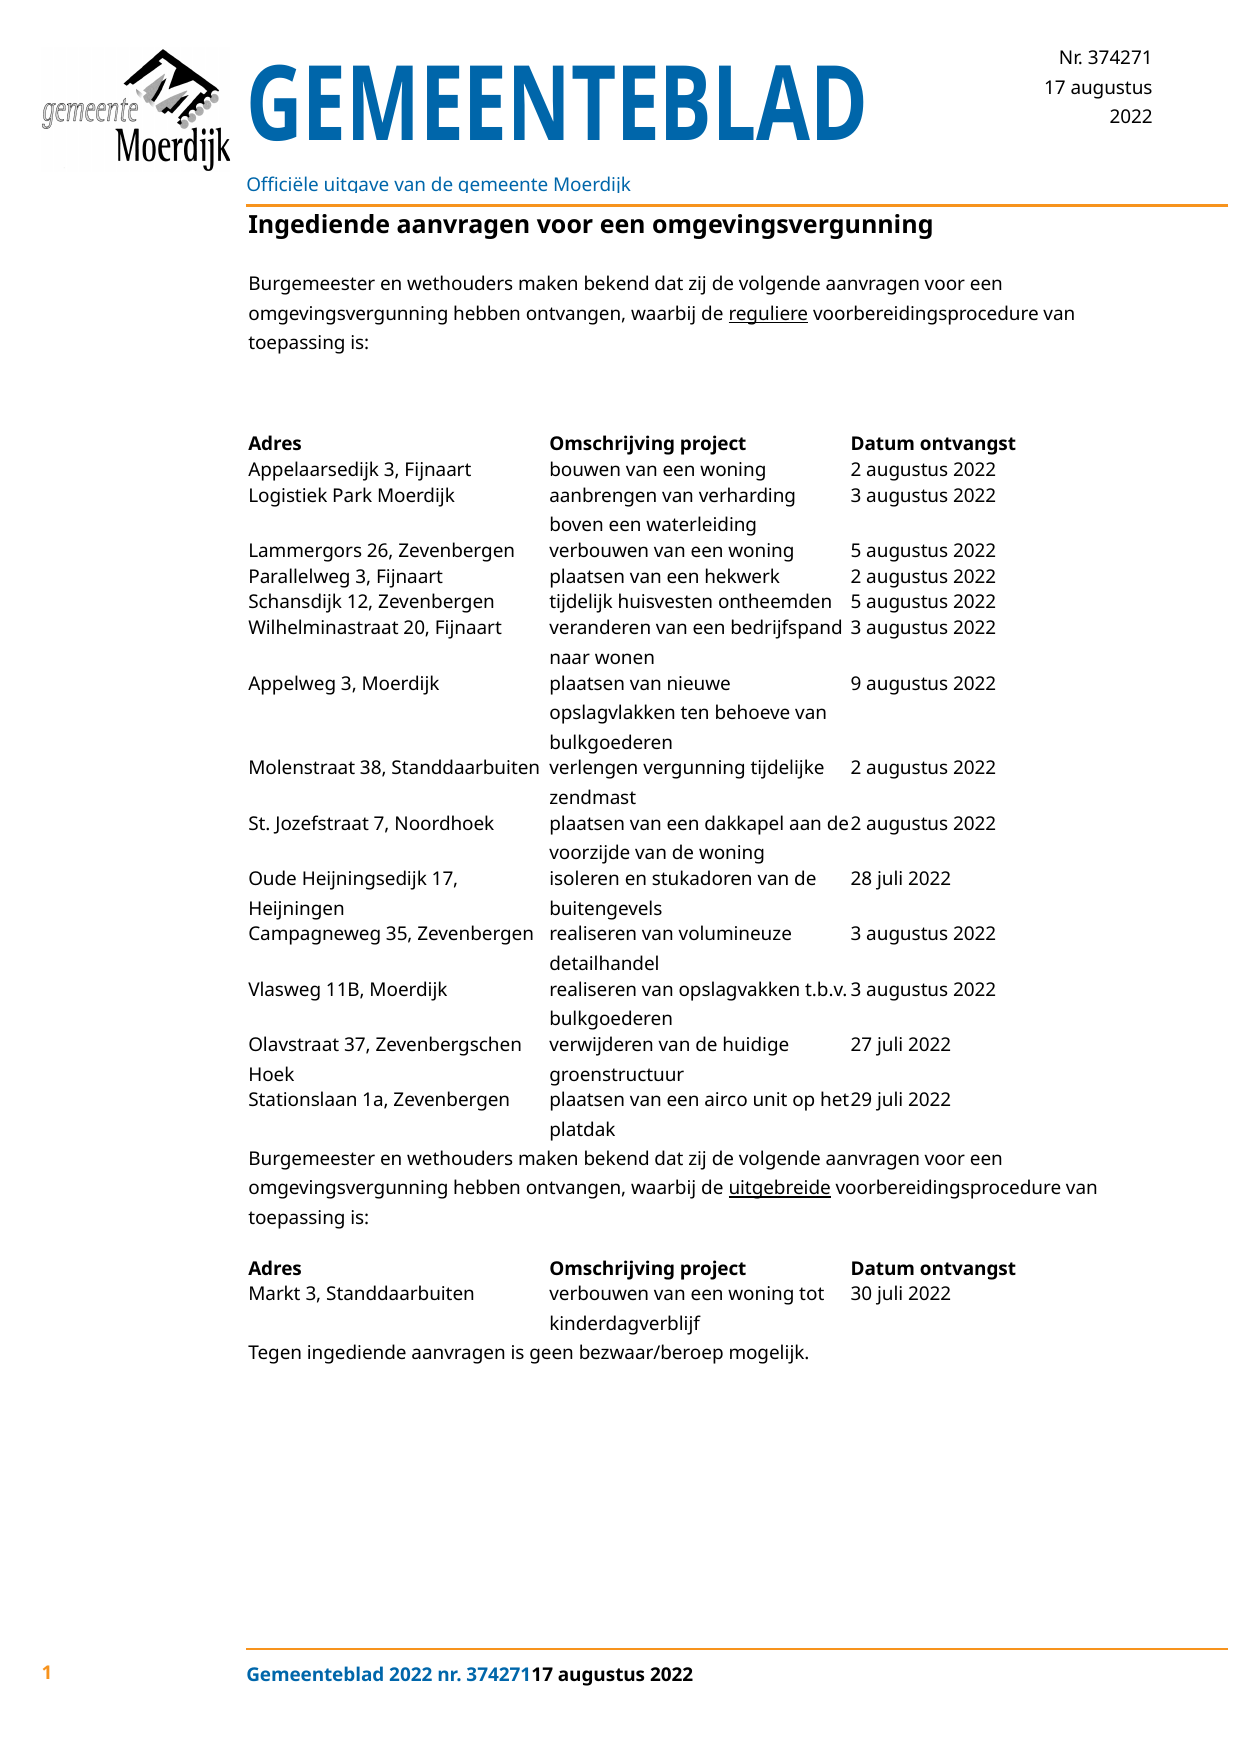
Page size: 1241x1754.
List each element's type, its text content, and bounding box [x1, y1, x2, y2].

table_cell 3 augustus 2022 [850, 614, 1152, 670]
table_cell Appelweg 3, Moerdijk [248, 670, 549, 754]
table_cell Appelaarsedijk 3, Fijnaart [248, 456, 549, 482]
table_cell veranderen van een bedrijfspand naar wonen [549, 614, 850, 670]
table_cell Vlasweg 11B, Moerdijk [248, 976, 549, 1031]
table_cell 2 augustus 2022 [850, 456, 1152, 482]
table_header Datum ontvangst [850, 1255, 1152, 1280]
table_cell plaatsen van een hekwerk [549, 563, 850, 589]
table_cell 28 juli 2022 [850, 865, 1152, 921]
picture [41, 47, 231, 172]
table_cell plaatsen van een airco unit op het platdak [549, 1086, 850, 1142]
table_cell 3 augustus 2022 [850, 921, 1152, 976]
table_header Omschrijving project [549, 1255, 850, 1280]
table_cell Oude Heijningsedijk 17, Heijningen [248, 865, 549, 921]
table_cell plaatsen van een dakkapel aan de voorzijde van de woning [549, 810, 850, 865]
table_cell Logistiek Park Moerdijk [248, 482, 549, 537]
table_cell Olavstraat 37, Zevenbergschen Hoek [248, 1031, 549, 1086]
table_cell Parallelweg 3, Fijnaart [248, 563, 549, 589]
table_cell Stationslaan 1a, Zevenbergen [248, 1086, 549, 1142]
text Tegen ingediende aanvragen is geen bezwaar/beroep mogelijk. [248, 1339, 1152, 1365]
table_cell 27 juli 2022 [850, 1031, 1152, 1086]
table_cell Molenstraat 38, Standdaarbuiten [248, 755, 549, 810]
table_cell 2 augustus 2022 [850, 563, 1152, 589]
table_cell Lammergors 26, Zevenbergen [248, 537, 549, 563]
table_cell 5 augustus 2022 [850, 537, 1152, 563]
table_cell verbouwen van een woning tot kinderdagverblijf [549, 1280, 850, 1336]
table_cell Schansdijk 12, Zevenbergen [248, 589, 549, 614]
text Burgemeester en wethouders maken bekend dat zij de volgende aanvragen voor een omgevingsvergunning hebben ontvangen, waarbij de reguliere voorbereidingsprocedure van toepassing is: [248, 270, 1152, 355]
table_cell 2 augustus 2022 [850, 755, 1152, 810]
table_cell plaatsen van nieuwe opslagvlakken ten behoeve van bulkgoederen [549, 670, 850, 754]
table_cell bouwen van een woning [549, 456, 850, 482]
table_cell verbouwen van een woning [549, 537, 850, 563]
table_header Datum ontvangst [850, 430, 1152, 456]
table_cell St. Jozefstraat 7, Noordhoek [248, 810, 549, 865]
table_cell 5 augustus 2022 [850, 589, 1152, 614]
table_cell Markt 3, Standdaarbuiten [248, 1280, 549, 1336]
table_cell 3 augustus 2022 [850, 482, 1152, 537]
table_cell 30 juli 2022 [850, 1280, 1152, 1336]
table_header Adres [248, 1255, 549, 1280]
table_cell 29 juli 2022 [850, 1086, 1152, 1142]
table_cell realiseren van volumineuze detailhandel [549, 921, 850, 976]
table_cell realiseren van opslagvakken t.b.v. bulkgoederen [549, 976, 850, 1031]
table_cell Wilhelminastraat 20, Fijnaart [248, 614, 549, 670]
table_header Omschrijving project [549, 430, 850, 456]
table_cell aanbrengen van verharding boven een waterleiding [549, 482, 850, 537]
table_header Adres [248, 430, 549, 456]
table_cell verwijderen van de huidige groenstructuur [549, 1031, 850, 1086]
table_cell 3 augustus 2022 [850, 976, 1152, 1031]
table_cell 9 augustus 2022 [850, 670, 1152, 754]
text Ingediende aanvragen voor een omgevingsvergunning [248, 207, 1152, 241]
text Burgemeester en wethouders maken bekend dat zij de volgende aanvragen voor een omgevingsvergunning hebben ontvangen, waarbij de uitgebreide voorbereidingsprocedure van toepassing is: [248, 1145, 1152, 1230]
table_cell Campagneweg 35, Zevenbergen [248, 921, 549, 976]
table_cell isoleren en stukadoren van de buitengevels [549, 865, 850, 921]
table_cell tijdelijk huisvesten ontheemden [549, 589, 850, 614]
table_cell 2 augustus 2022 [850, 810, 1152, 865]
table_cell verlengen vergunning tijdelijke zendmast [549, 755, 850, 810]
